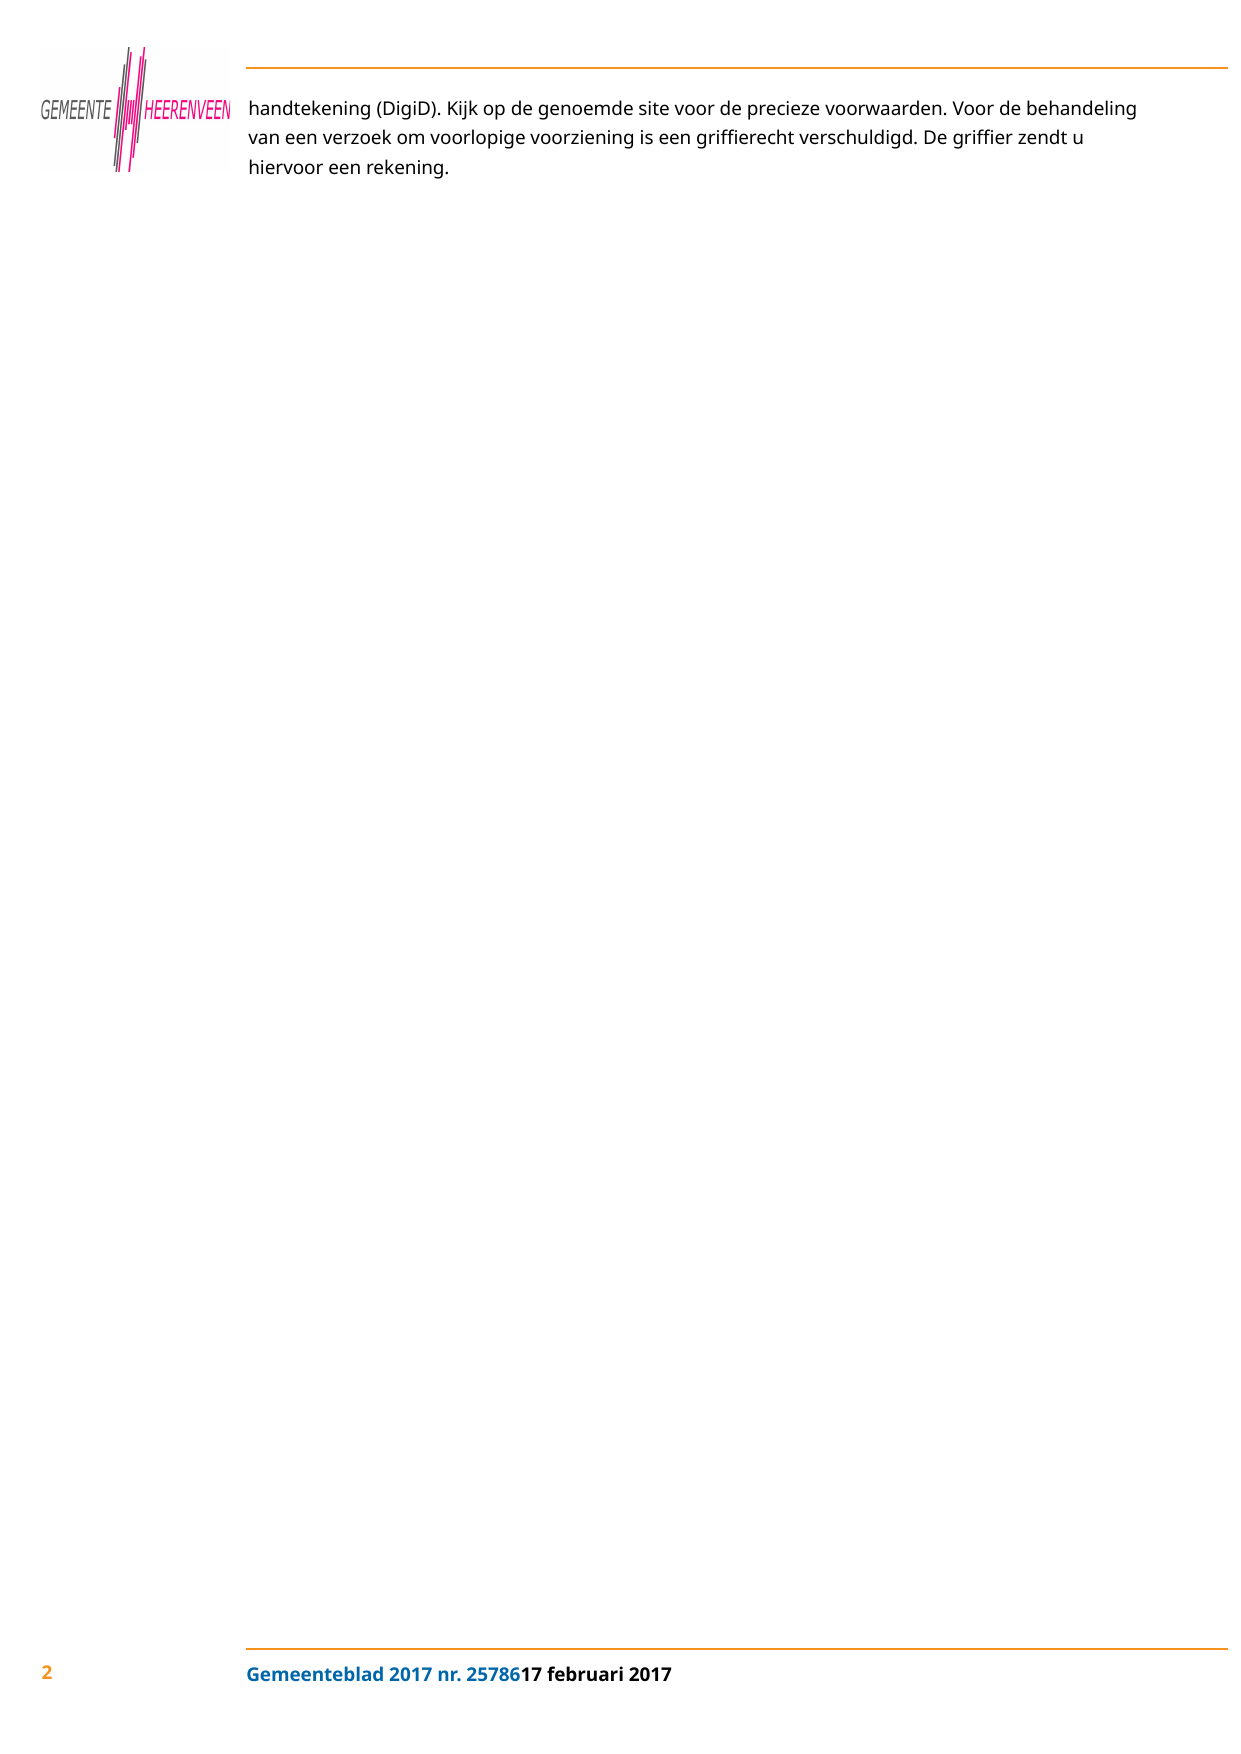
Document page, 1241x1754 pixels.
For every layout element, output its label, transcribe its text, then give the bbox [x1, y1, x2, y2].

text handtekening (DigiD). Kijk op de genoemde site voor de precieze voorwaarden. Voor de behandeling van een verzoek om voorlopige voorziening is een griffierecht verschuldigd. De griffier zendt u hiervoor een rekening. [248, 95, 1152, 180]
picture [41, 47, 231, 172]
